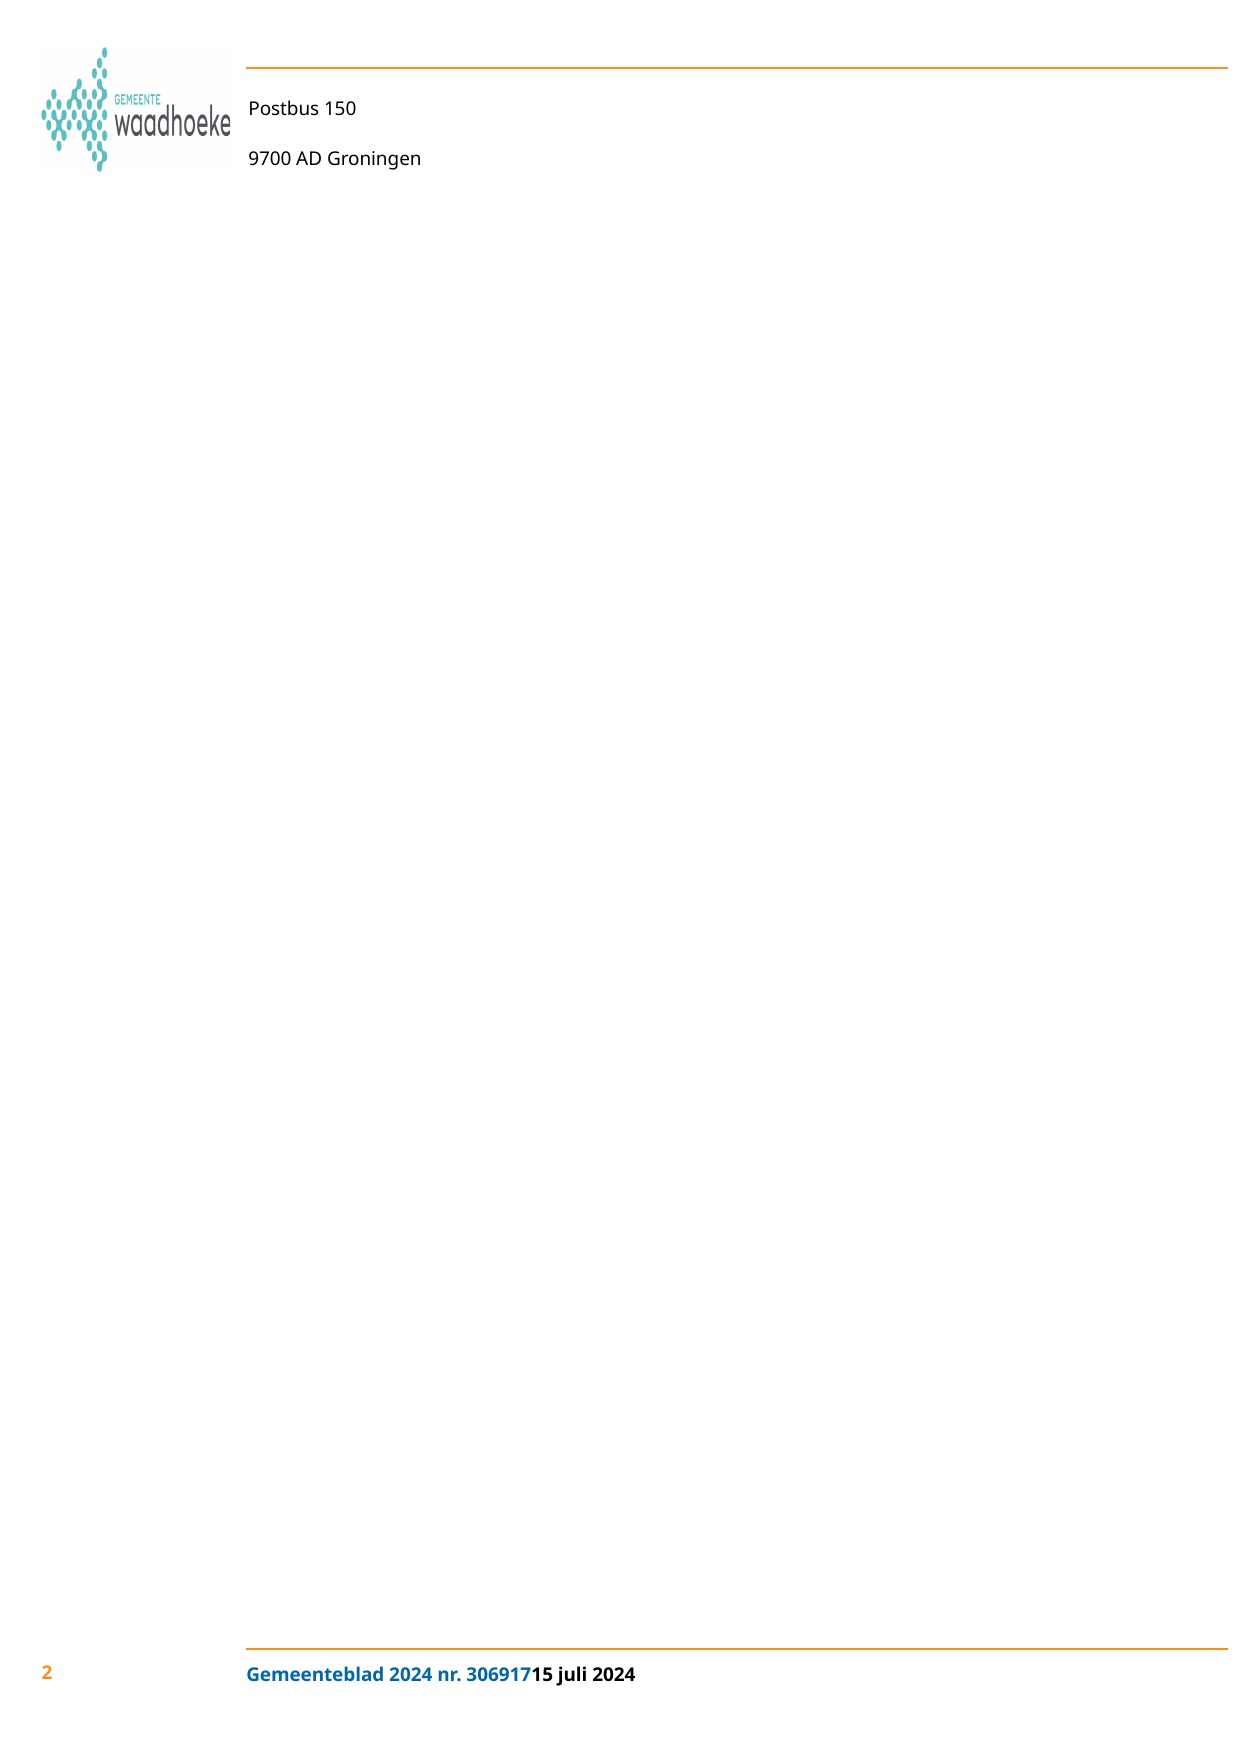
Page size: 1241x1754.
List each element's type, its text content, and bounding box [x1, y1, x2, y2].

picture [41, 47, 231, 172]
text 9700 AD Groningen [248, 145, 1152, 171]
text Postbus 150 [248, 95, 1152, 121]
